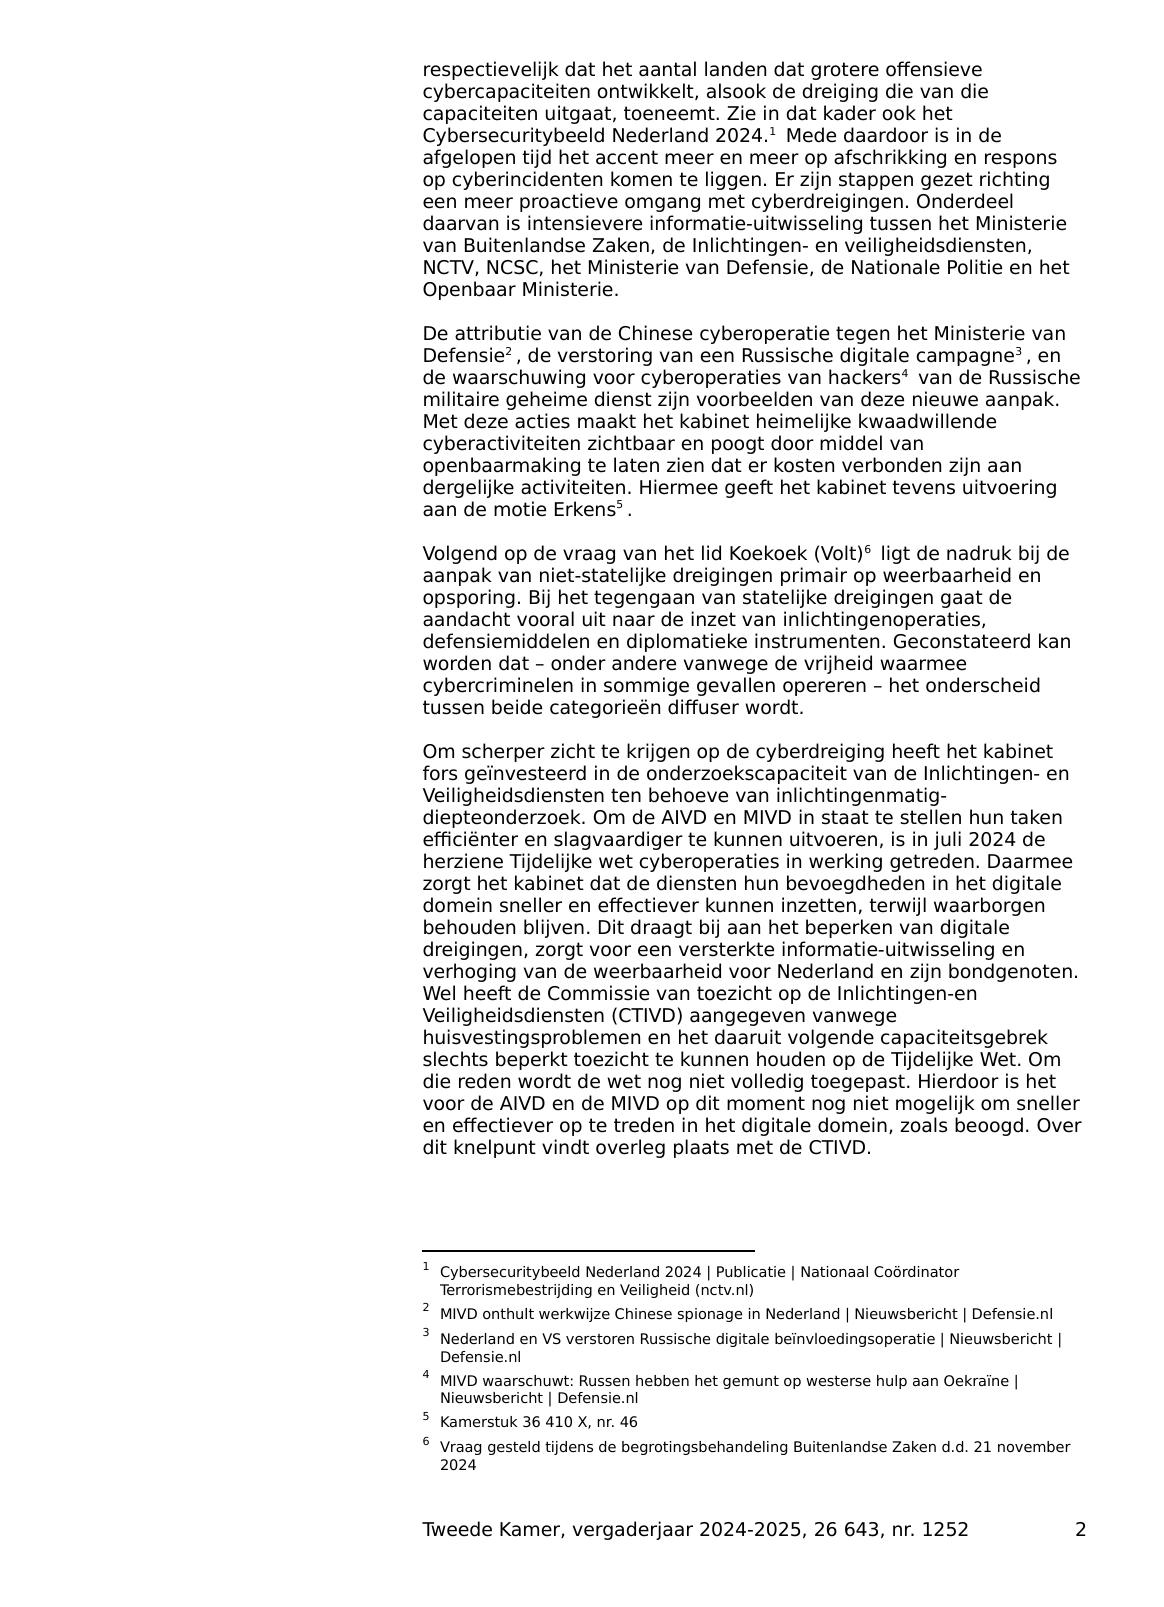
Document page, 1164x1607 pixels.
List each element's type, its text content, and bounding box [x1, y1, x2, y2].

text Kamerstuk 36 410 X, nr. 46 [422, 1410, 1087, 1432]
text Volgend op de vraag van het lid Koekoek (Volt) ligt de nadruk bij de aanpak van niet-statelijke dreigingen primair op weerbaarheid en opsporing. Bij het tegengaan van statelijke dreigingen gaat de aandacht vooral uit naar de inzet van inlichtingenoperaties, defensiemiddelen en diplomatieke instrumenten. Geconstateerd kan worden dat – onder andere vanwege de vrijheid waarmee cybercriminelen in sommige gevallen opereren – het onderscheid tussen beide categorieën diffuser wordt. [422, 543, 1087, 719]
text MIVD onthult werkwijze Chinese spionage in Nederland | Nieuwsbericht | Defensie.nl [422, 1302, 1087, 1324]
text Cybersecuritybeeld Nederland 2024 | Publicatie | Nationaal Coördinator Terrorismebestrijding en Veiligheid (nctv.nl) [422, 1260, 1087, 1299]
text Vraag gesteld tijdens de begrotingsbehandeling Buitenlandse Zaken d.d. 21 november 2024 [422, 1435, 1087, 1474]
text Nederland en VS verstoren Russische digitale beïnvloedingsoperatie | Nieuwsbericht | Defensie.nl [422, 1327, 1087, 1366]
text MIVD waarschuwt: Russen hebben het gemunt op westerse hulp aan Oekraïne | Nieuwsbericht | Defensie.nl [422, 1368, 1087, 1407]
text De attributie van de Chinese cyberoperatie tegen het Ministerie van Defensie, de verstoring van een Russische digitale campagne, en de waarschuwing voor cyberoperaties van hackers van de Russische militaire geheime dienst zijn voorbeelden van deze nieuwe aanpak. Met deze acties maakt het kabinet heimelijke kwaadwillende cyberactiviteiten zichtbaar en poogt door middel van openbaarmaking te laten zien dat er kosten verbonden zijn aan dergelijke activiteiten. Hiermee geeft het kabinet tevens uitvoering aan de motie Erkens. [422, 323, 1087, 521]
text respectievelijk dat het aantal landen dat grotere offensieve cybercapaciteiten ontwikkelt, alsook de dreiging die van die capaciteiten uitgaat, toeneemt. Zie in dat kader ook het Cybersecuritybeeld Nederland 2024. Mede daardoor is in de afgelopen tijd het accent meer en meer op afschrikking en respons op cyberincidenten komen te liggen. Er zijn stappen gezet richting een meer proactieve omgang met cyberdreigingen. Onderdeel daarvan is intensievere informatie-uitwisseling tussen het Ministerie van Buitenlandse Zaken, de Inlichtingen- en veiligheidsdiensten, NCTV, NCSC, het Ministerie van Defensie, de Nationale Politie en het Openbaar Ministerie. [422, 59, 1087, 301]
text Om scherper zicht te krijgen op de cyberdreiging heeft het kabinet fors geïnvesteerd in de onderzoekscapaciteit van de Inlichtingen- en Veiligheidsdiensten ten behoeve van inlichtingenmatig-diepteonderzoek. Om de AIVD en MIVD in staat te stellen hun taken efficiënter en slagvaardiger te kunnen uitvoeren, is in juli 2024 de herziene Tijdelijke wet cyberoperaties in werking getreden. Daarmee zorgt het kabinet dat de diensten hun bevoegdheden in het digitale domein sneller en effectiever kunnen inzetten, terwijl waarborgen behouden blijven. Dit draagt bij aan het beperken van digitale dreigingen, zorgt voor een versterkte informatie-uitwisseling en verhoging van de weerbaarheid voor Nederland en zijn bondgenoten. Wel heeft de Commissie van toezicht op de Inlichtingen-en Veiligheidsdiensten (CTIVD) aangegeven vanwege huisvestingsproblemen en het daaruit volgende capaciteitsgebrek slechts beperkt toezicht te kunnen houden op de Tijdelijke Wet. Om die reden wordt de wet nog niet volledig toegepast. Hierdoor is het voor de AIVD en de MIVD op dit moment nog niet mogelijk om sneller en effectiever op te treden in het digitale domein, zoals beoogd. Over dit knelpunt vindt overleg plaats met de CTIVD. [422, 741, 1087, 1159]
